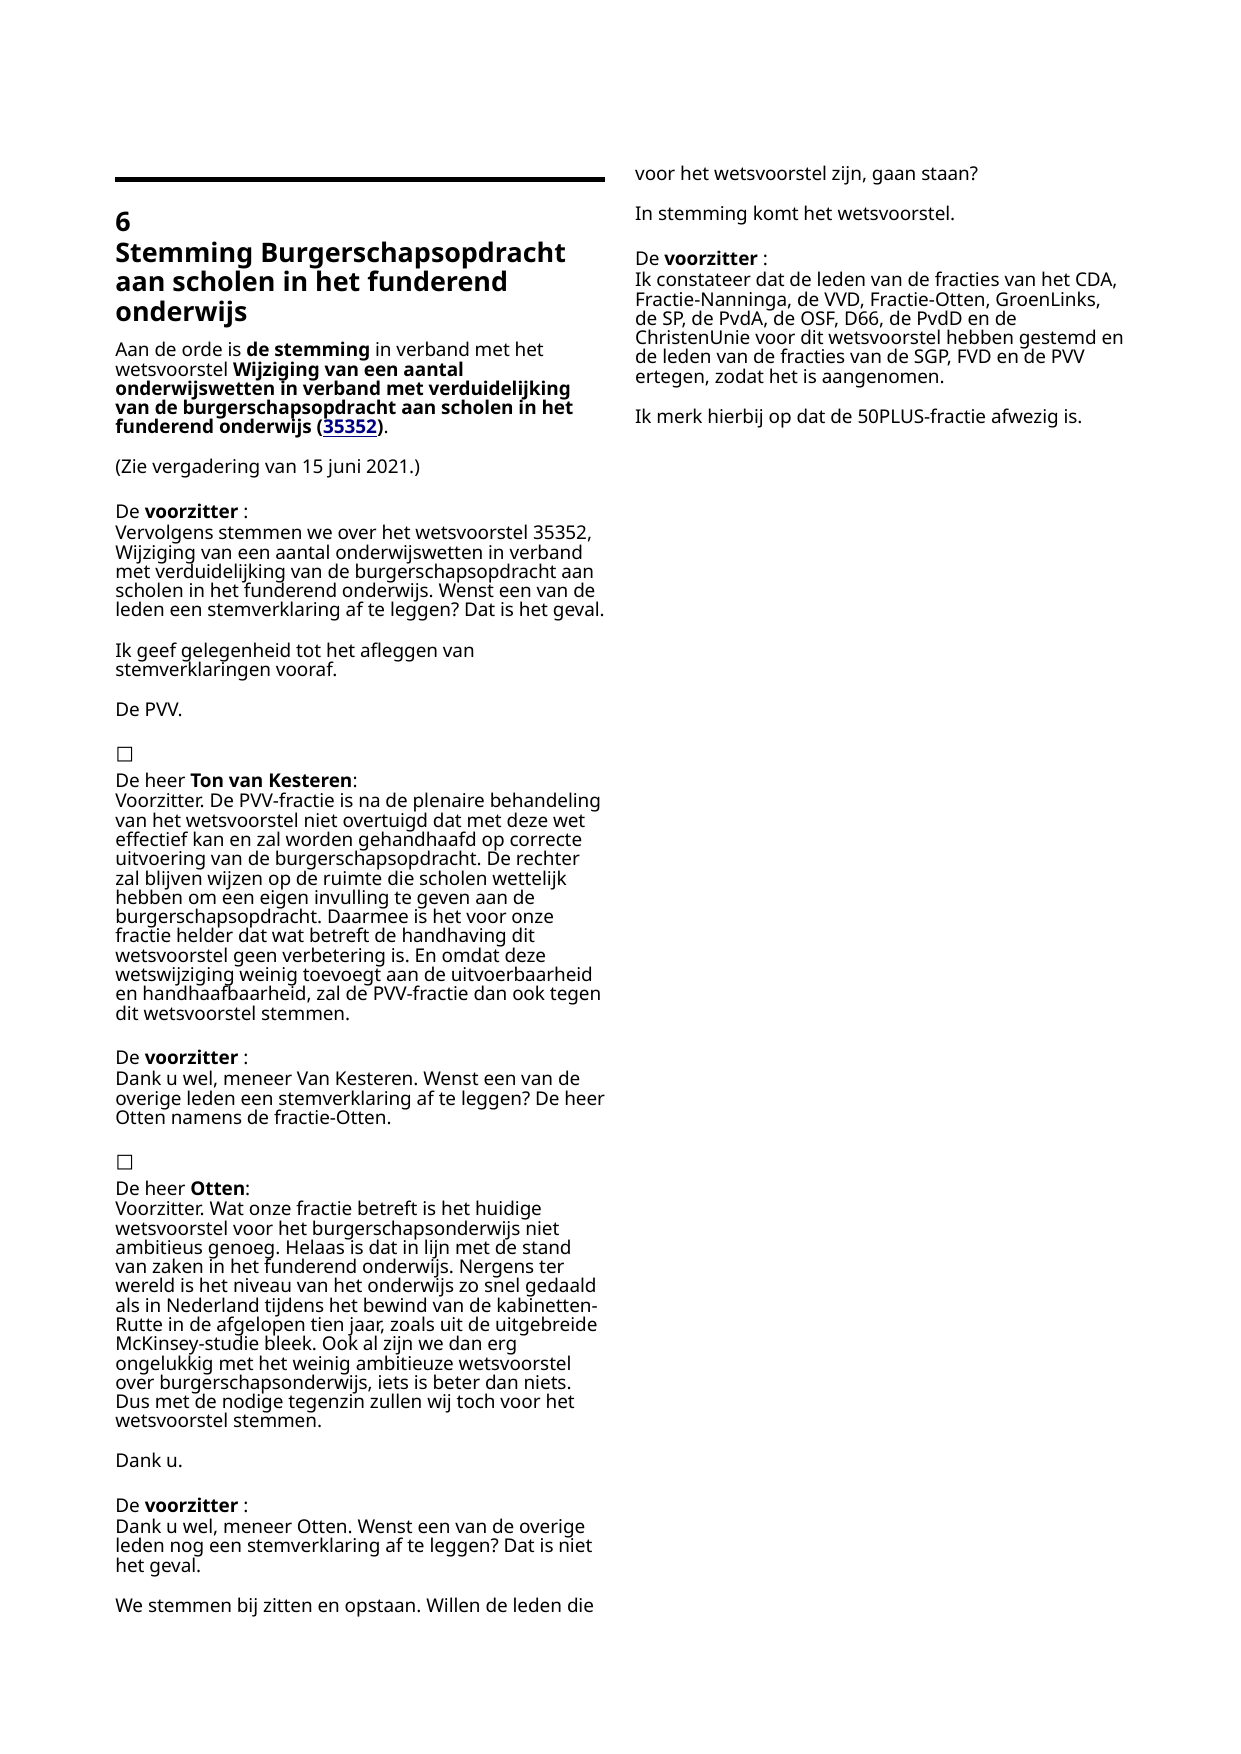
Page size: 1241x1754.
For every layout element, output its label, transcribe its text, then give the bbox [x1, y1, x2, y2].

text Voorzitter. Wat onze fractie betreft is het huidige wetsvoorstel voor het burgerschapsonderwijs niet ambitieus genoeg. Helaas is dat in lijn met de stand van zaken in het funderend onderwijs. Nergens ter wereld is het niveau van het onderwijs zo snel gedaald als in Nederland tijdens het bewind van de kabinetten-Rutte in de afgelopen tien jaar, zoals uit de uitgebreide McKinsey-studie bleek. Ook al zijn we dan erg ongelukkig met het weinig ambitieuze wetsvoorstel over burgerschapsonderwijs, iets is beter dan niets. Dus met de nodige tegenzin zullen wij toch voor het wetsvoorstel stemmen. [115, 1200, 605, 1432]
text De voorzitter : [635, 246, 1125, 271]
text ⬜ [115, 1149, 605, 1175]
text Stemming Burgerschapsopdracht aan scholen in het funderend onderwijs [115, 239, 605, 341]
text De heer Otten: [115, 1175, 605, 1200]
text In stemming komt het wetsvoorstel. [635, 205, 1125, 225]
text ⬜ [115, 741, 605, 767]
text Aan de orde is de stemming in verband met het wetsvoorstel Wijziging van een aantal onderwijswetten in verband met verduidelijking van de burgerschapsopdracht aan scholen in het funderend onderwijs (35352). [115, 341, 605, 438]
text (Zie vergadering van 15 juni 2021.) [115, 458, 605, 478]
text Dank u wel, meneer Otten. Wenst een van de overige leden nog een stemverklaring af te leggen? Dat is niet het geval. [115, 1518, 605, 1576]
text We stemmen bij zitten en opstaan. Willen de leden die [115, 1597, 605, 1616]
text Ik constateer dat de leden van de fracties van het CDA, Fractie-Nanninga, de VVD, Fractie-Otten, GroenLinks, de SP, de PvdA, de OSF, D66, de PvdD en de ChristenUnie voor dit wetsvoorstel hebben gestemd en de leden van de fracties van de SGP, FVD en de PVV ertegen, zodat het is aangenomen. [635, 271, 1125, 387]
text De voorzitter : [115, 1044, 605, 1070]
text Ik geef gelegenheid tot het afleggen van stemverklaringen vooraf. [115, 642, 605, 680]
text 6 [115, 203, 605, 239]
text Ik merk hierbij op dat de 50PLUS-fractie afwezig is. [635, 408, 1125, 427]
text voor het wetsvoorstel zijn, gaan staan? [635, 165, 1125, 184]
text De voorzitter : [115, 499, 605, 524]
text Dank u. [115, 1452, 605, 1472]
text De voorzitter : [115, 1492, 605, 1518]
text De PVV. [115, 701, 605, 720]
text Dank u wel, meneer Van Kesteren. Wenst een van de overige leden een stemverklaring af te leggen? De heer Otten namens de fractie-Otten. [115, 1070, 605, 1128]
text Vervolgens stemmen we over het wetsvoorstel 35352, Wijziging van een aantal onderwijswetten in verband met verduidelijking van de burgerschapsopdracht aan scholen in het funderend onderwijs. Wenst een van de leden een stemverklaring af te leggen? Dat is het geval. [115, 524, 605, 621]
text De heer Ton van Kesteren: [115, 767, 605, 792]
text Voorzitter. De PVV-fractie is na de plenaire behandeling van het wetsvoorstel niet overtuigd dat met deze wet effectief kan en zal worden gehandhaafd op correcte uitvoering van de burgerschapsopdracht. De rechter zal blijven wijzen op de ruimte die scholen wettelijk hebben om een eigen invulling te geven aan de burgerschapsopdracht. Daarmee is het voor onze fractie helder dat wat betreft de handhaving dit wetsvoorstel geen verbetering is. En omdat deze wetswijziging weinig toevoegt aan de uitvoerbaarheid en handhaafbaarheid, zal de PVV-fractie dan ook tegen dit wetsvoorstel stemmen. [115, 792, 605, 1024]
